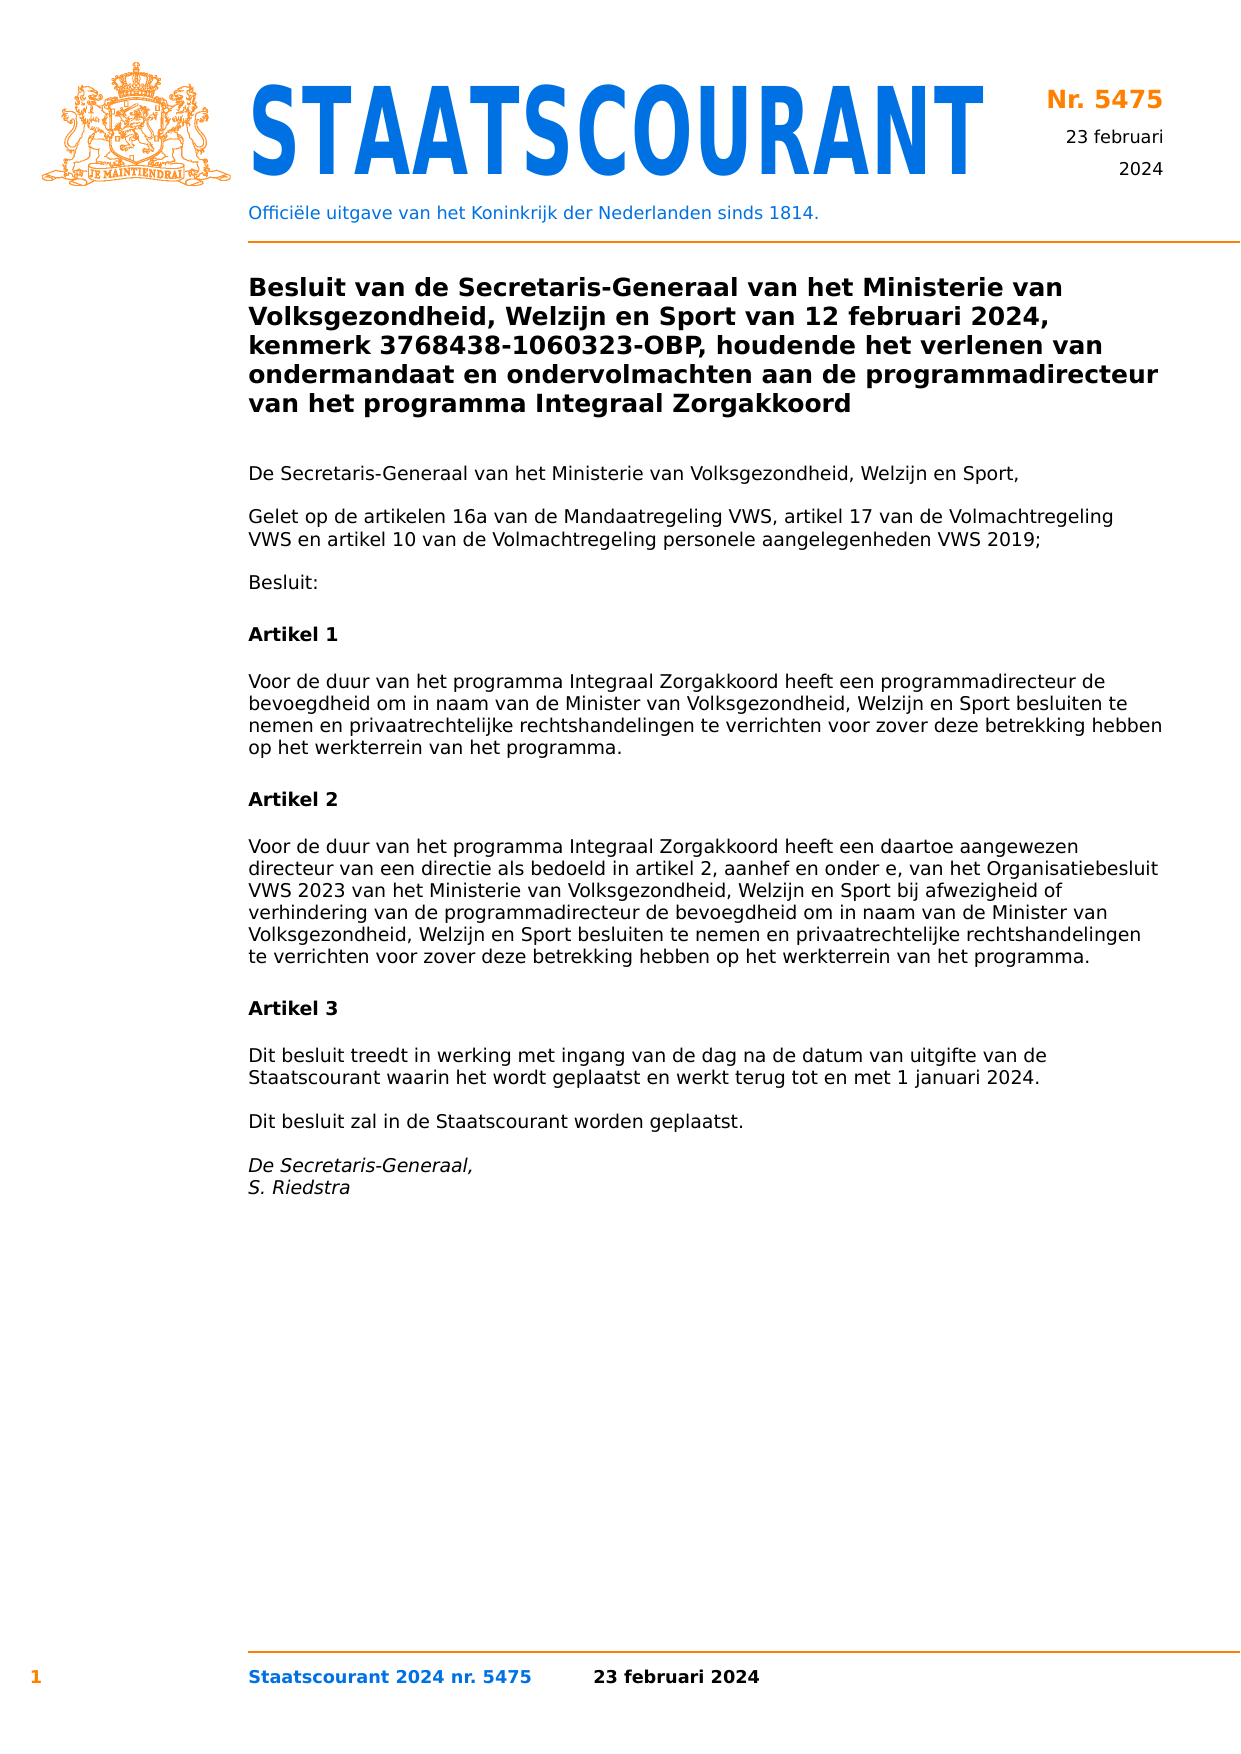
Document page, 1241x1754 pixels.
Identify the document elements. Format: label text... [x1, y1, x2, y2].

text Voor de duur van het programma Integraal Zorgakkoord heeft een daartoe aangewezen directeur van een directie als bedoeld in artikel 2, aanhef en onder e, van het Organisatiebesluit VWS 2023 van het Ministerie van Volksgezondheid, Welzijn en Sport bij afwezigheid of verhindering van de programmadirecteur de bevoegdheid om in naam van de Minister van Volksgezondheid, Welzijn en Sport besluiten te nemen en privaatrechtelijke rechtshandelingen te verrichten voor zover deze betrekking hebben op het werkterrein van het programma. [248, 836, 1163, 968]
text De Secretaris-Generaal, S. Riedstra [248, 1155, 1163, 1199]
table_cell Officiële uitgave van het Koninkrijk der Nederlanden sinds 1814. [248, 203, 1240, 241]
subtitle Besluit van de Secretaris-Generaal van het Ministerie van Volksgezondheid, Welzijn en Sport van 12 februari 2024, kenmerk 3768438-1060323-OBP, houdende het verlenen van ondermandaat en ondervolmachten aan de programmadirecteur van het programma Integraal Zorgakkoord [248, 273, 1163, 419]
text Dit besluit zal in de Staatscourant worden geplaatst. [248, 1111, 1163, 1133]
text Dit besluit treedt in werking met ingang van de dag na de datum van uitgifte van de Staatscourant waarin het wordt geplaatst en werkt terug tot en met 1 januari 2024. [248, 1045, 1163, 1089]
text Gelet op de artikelen 16a van de Mandaatregeling VWS, artikel 17 van de Volmachtregeling VWS en artikel 10 van de Volmachtregeling personele aangelegenheden VWS 2019; [248, 506, 1163, 550]
text Voor de duur van het programma Integraal Zorgakkoord heeft een programmadirecteur de bevoegdheid om in naam van de Minister van Volksgezondheid, Welzijn en Sport besluiten te nemen en privaatrechtelijke rechtshandelingen te verrichten voor zover deze betrekking hebben op het werkterrein van het programma. [248, 671, 1163, 759]
text Besluit: [248, 572, 1163, 594]
table_cell 2024 [998, 153, 1240, 203]
subtitle Artikel 2 [248, 789, 1163, 811]
subtitle Artikel 3 [248, 998, 1163, 1020]
picture [41, 62, 231, 186]
table_header Nr. 5475 [998, 62, 1240, 121]
table_cell 23 februari [998, 121, 1240, 153]
subtitle Artikel 1 [248, 624, 1163, 646]
text De Secretaris-Generaal van het Ministerie van Volksgezondheid, Welzijn en Sport, [248, 463, 1163, 484]
table_header [25, 62, 248, 241]
table_header STAATSCOURANT [248, 62, 998, 203]
